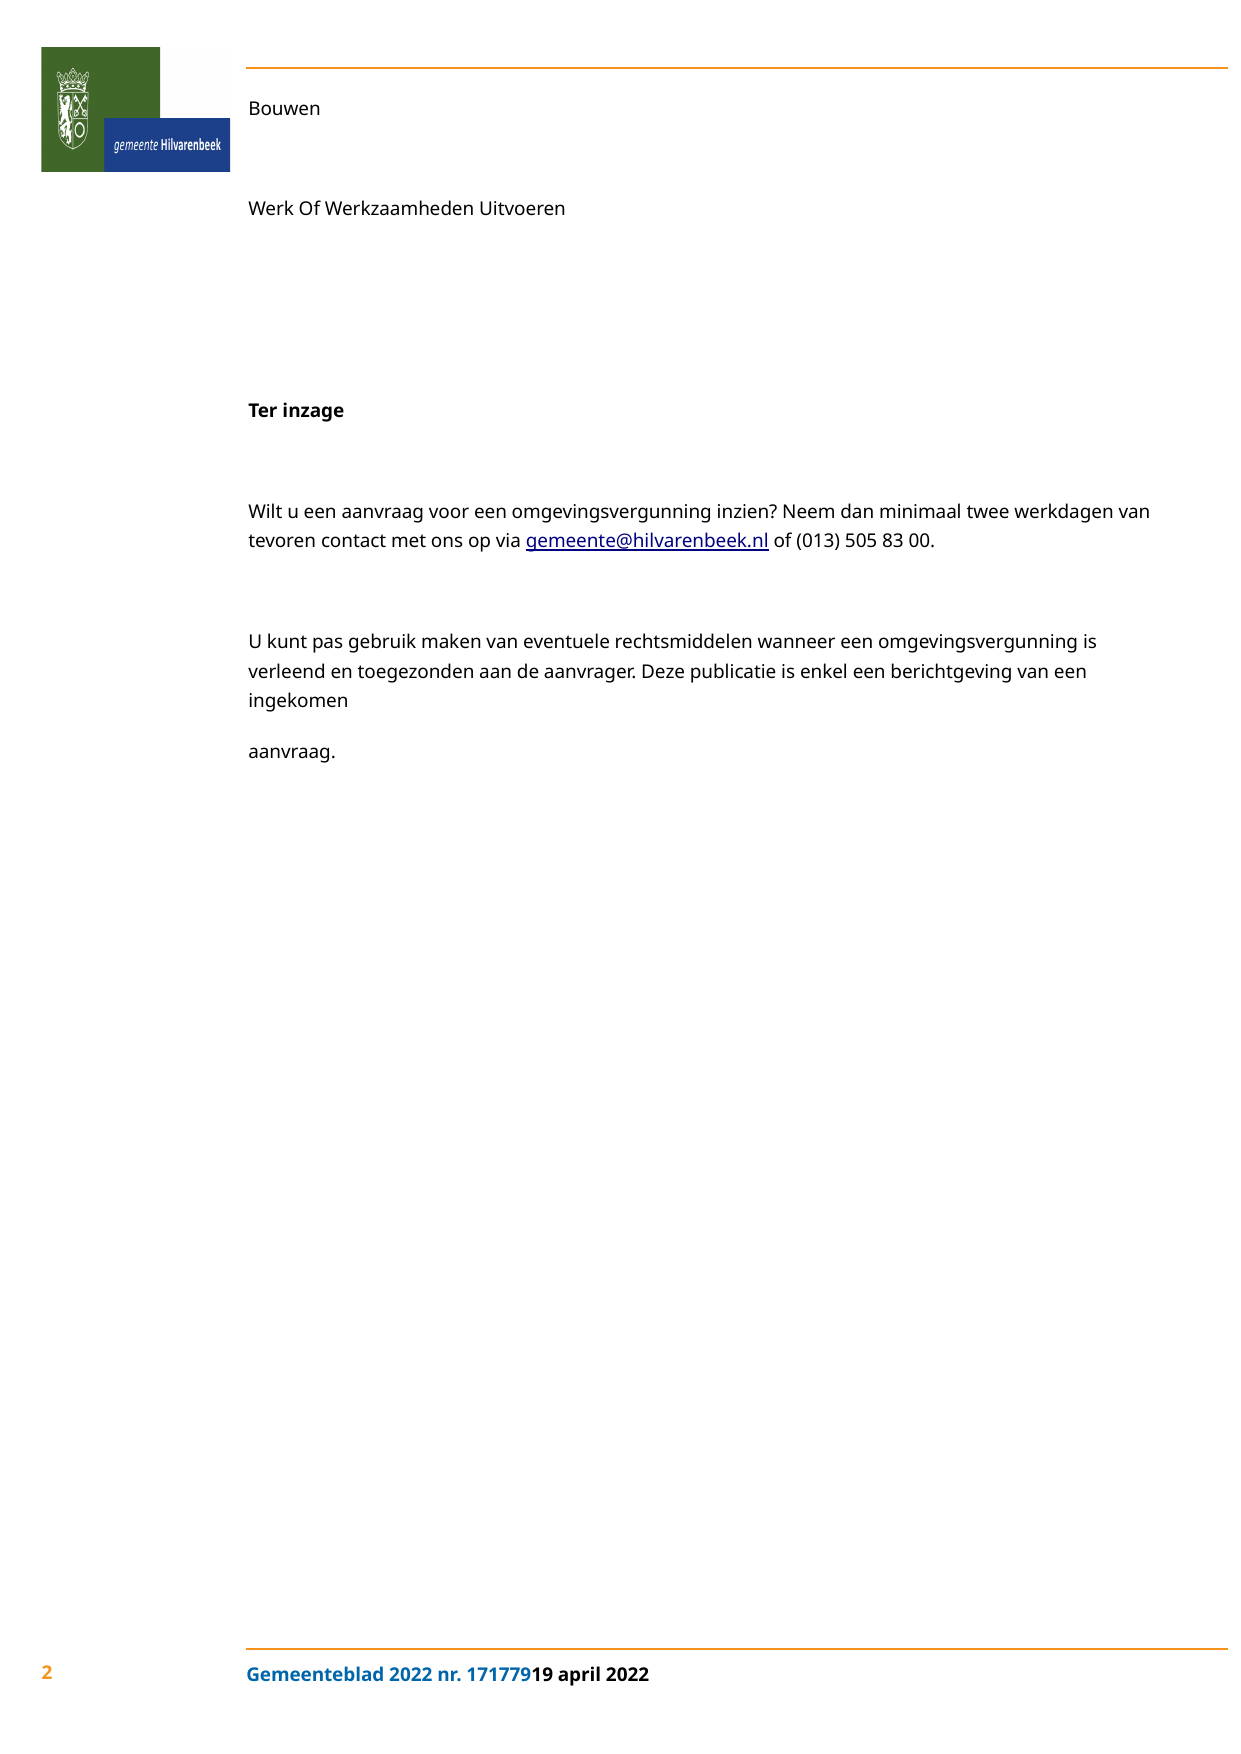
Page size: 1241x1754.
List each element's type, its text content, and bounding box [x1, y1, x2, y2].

text Werk Of Werkzaamheden Uitvoeren [248, 196, 1152, 221]
text Bouwen [248, 95, 1152, 121]
picture [41, 47, 231, 172]
text Wilt u een aanvraag voor een omgevingsvergunning inzien? Neem dan minimaal twee werkdagen van tevoren contact met ons op via gemeente@hilvarenbeek.nl of (013) 505 83 00. [248, 498, 1152, 553]
text U kunt pas gebruik maken van eventuele rechtsmiddelen wanneer een omgevingsvergunning is verleend en toegezonden aan de aanvrager. Deze publicatie is enkel een berichtgeving van een ingekomen [248, 628, 1152, 713]
text Ter inzage [248, 397, 1152, 423]
text aanvraag. [248, 738, 1152, 764]
